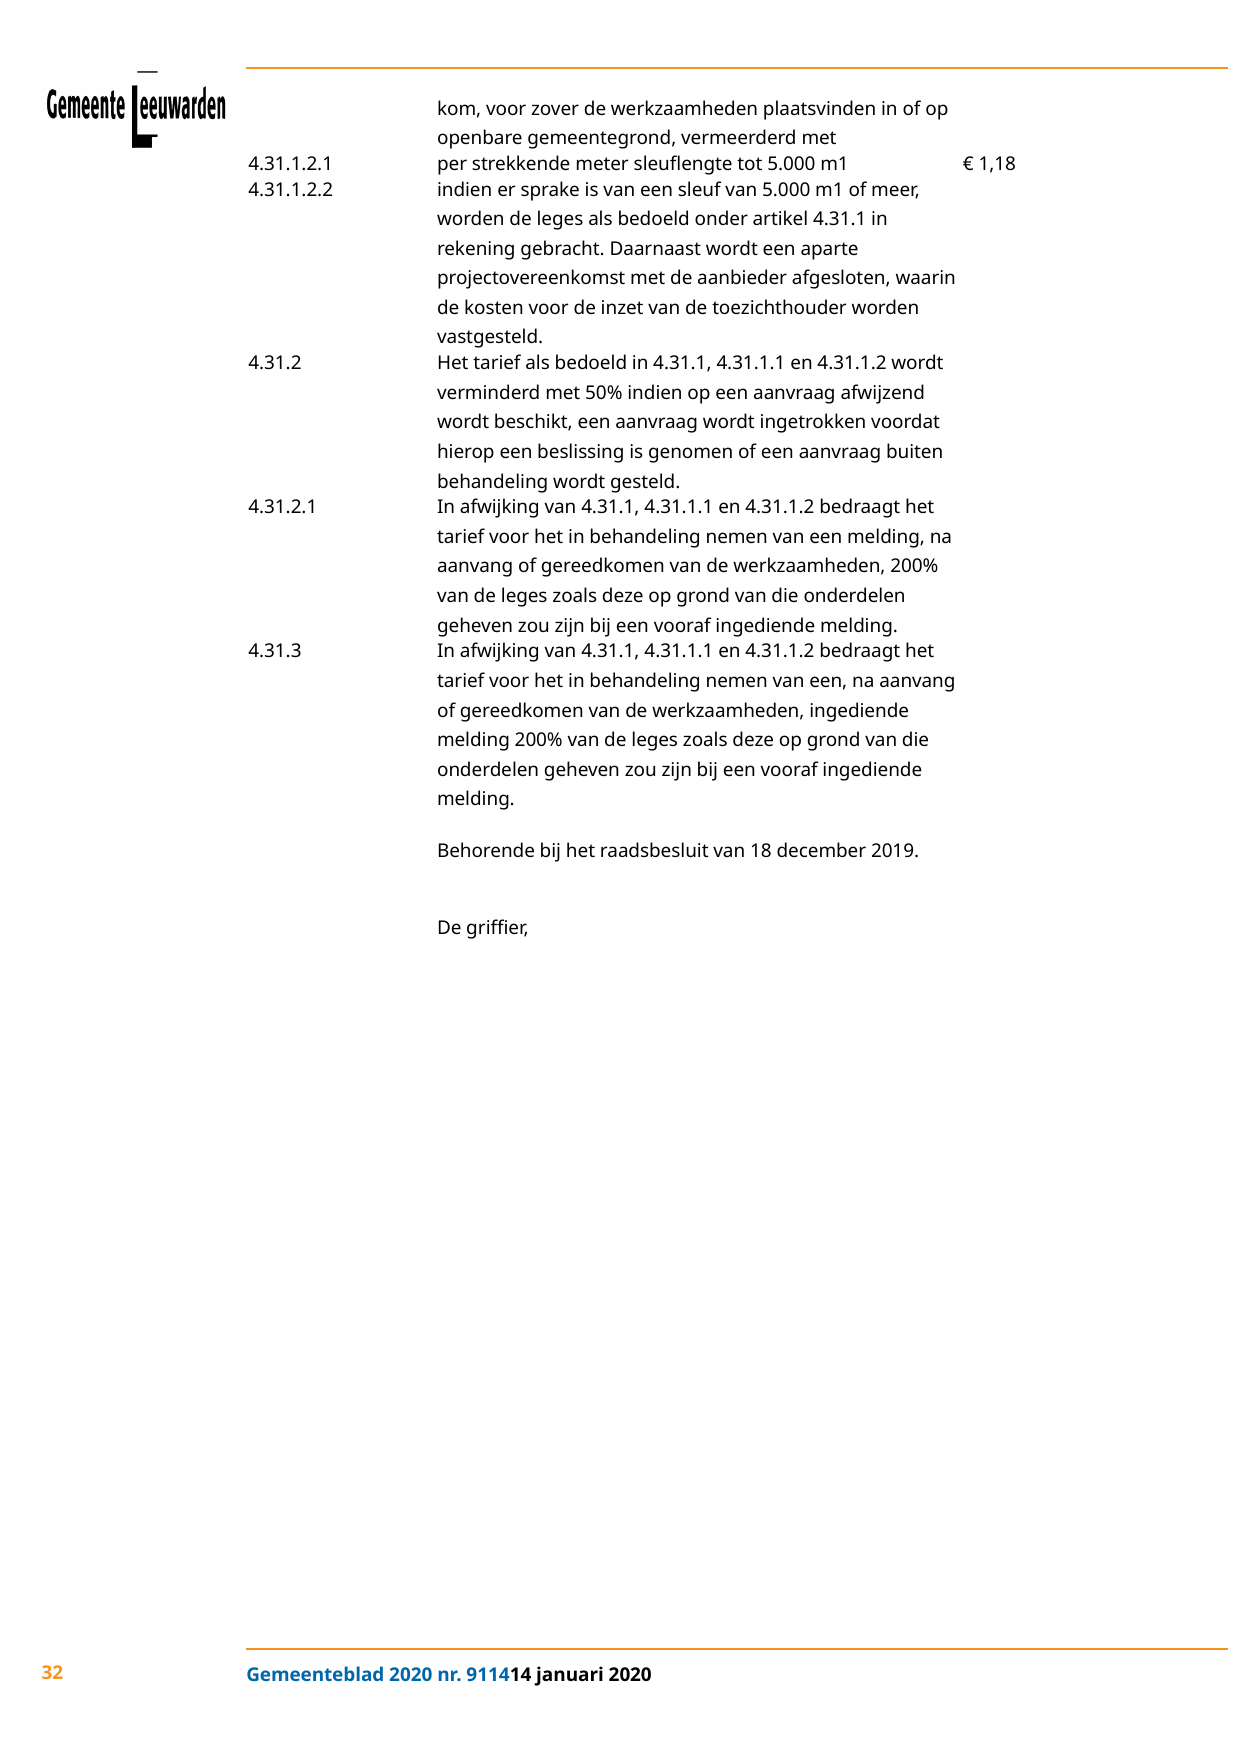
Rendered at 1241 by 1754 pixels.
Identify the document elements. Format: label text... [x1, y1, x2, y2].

table_cell [963, 837, 1152, 863]
table_cell In afwijking van 4.31.1, 4.31.1.1 en 4.31.1.2 bedraagt het tarief voor het in behandeling nemen van een melding, na aanvang of gereedkomen van de werkzaamheden, 200% van de leges zoals deze op grond van die onderdelen geheven zou zijn bij een vooraf ingediende melding. [437, 494, 963, 638]
table_cell [963, 350, 1152, 493]
table_cell € 1,18 [963, 150, 1152, 176]
table_cell [963, 638, 1152, 811]
table_cell kom, voor zover de werkzaamheden plaatsvinden in of op openbare gemeentegrond, vermeerderd met [437, 95, 963, 150]
table_cell 4.31.3 [248, 638, 437, 811]
picture [41, 47, 231, 172]
table_cell Het tarief als bedoeld in 4.31.1, 4.31.1.1 en 4.31.1.2 wordt verminderd met 50% indien op een aanvraag afwijzend wordt beschikt, een aanvraag wordt ingetrokken voordat hierop een beslissing is genomen of een aanvraag buiten behandeling wordt gesteld. [437, 350, 963, 493]
table_cell 4.31.1.2.1 [248, 150, 437, 176]
table_cell [248, 889, 437, 914]
table_cell per strekkende meter sleuflengte tot 5.000 m1 [437, 150, 963, 176]
table_cell [248, 811, 437, 837]
table_cell [963, 811, 1152, 837]
table_cell [437, 811, 963, 837]
table_cell [963, 889, 1152, 914]
table_cell [248, 837, 437, 863]
table_cell [963, 494, 1152, 638]
table_cell [248, 95, 437, 150]
table_cell [437, 863, 963, 888]
table_cell [437, 889, 963, 914]
table_cell [963, 914, 1152, 940]
table_cell 4.31.2 [248, 350, 437, 493]
table_cell indien er sprake is van een sleuf van 5.000 m1 of meer, worden de leges als bedoeld onder artikel 4.31.1 in rekening gebracht. Daarnaast wordt een aparte projectovereenkomst met de aanbieder afgesloten, waarin de kosten voor de inzet van de toezichthouder worden vastgesteld. [437, 176, 963, 349]
table_cell [248, 914, 437, 940]
table_cell [963, 863, 1152, 888]
table_cell 4.31.1.2.2 [248, 176, 437, 349]
table_cell In afwijking van 4.31.1, 4.31.1.1 en 4.31.1.2 bedraagt het tarief voor het in behandeling nemen van een, na aanvang of gereedkomen van de werkzaamheden, ingediende melding 200% van de leges zoals deze op grond van die onderdelen geheven zou zijn bij een vooraf ingediende melding. [437, 638, 963, 811]
table_cell 4.31.2.1 [248, 494, 437, 638]
table_cell De griffier, [437, 914, 963, 940]
table_cell [963, 95, 1152, 150]
table_cell [963, 176, 1152, 349]
table_cell Behorende bij het raadsbesluit van 18 december 2019. [437, 837, 963, 863]
table_cell [248, 863, 437, 888]
